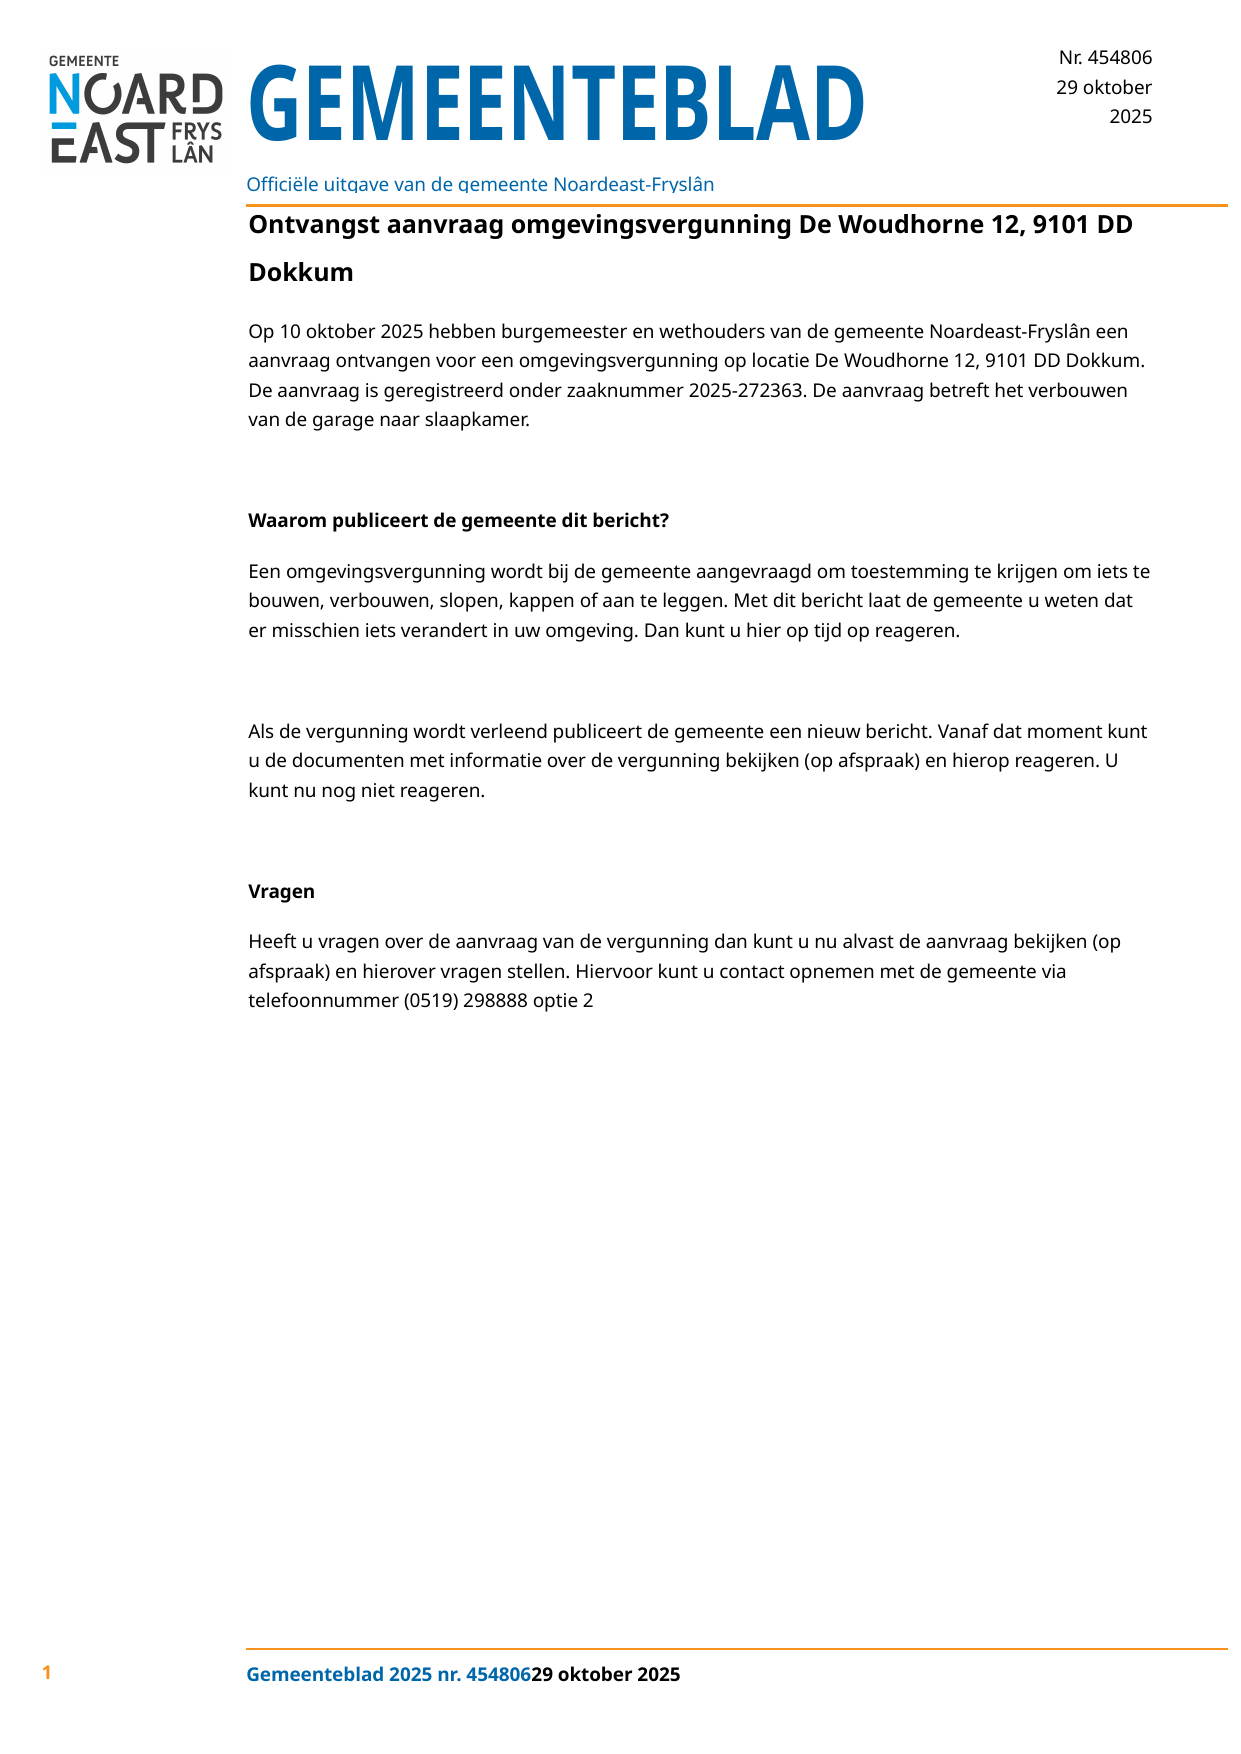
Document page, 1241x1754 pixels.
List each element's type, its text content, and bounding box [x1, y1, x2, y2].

text Een omgevingsvergunning wordt bij de gemeente aangevraagd om toestemming te krijgen om iets te bouwen, verbouwen, slopen, kappen of aan te leggen. Met dit bericht laat de gemeente u weten dat er misschien iets verandert in uw omgeving. Dan kunt u hier op tijd op reageren. [248, 558, 1152, 643]
text Heeft u vragen over de aanvraag van de vergunning dan kunt u nu alvast de aanvraag bekijken (op afspraak) en hierover vragen stellen. Hiervoor kunt u contact opnemen met de gemeente via telefoonnummer (0519) 298888 optie 2 [248, 928, 1152, 1013]
text Op 10 oktober 2025 hebben burgemeester en wethouders van de gemeente Noardeast-Fryslân een aanvraag ontvangen voor een omgevingsvergunning op locatie De Woudhorne 12, 9101 DD Dokkum. De aanvraag is geregistreerd onder zaaknummer 2025-272363. De aanvraag betreft het verbouwen van de garage naar slaapkamer. [248, 318, 1152, 432]
picture [41, 47, 231, 172]
text Vragen [248, 878, 1152, 904]
text Als de vergunning wordt verleend publiceert de gemeente een nieuw bericht. Vanaf dat moment kunt u de documenten met informatie over de vergunning bekijken (op afspraak) en hierop reageren. U kunt nu nog niet reageren. [248, 718, 1152, 803]
text Waarom publiceert de gemeente dit bericht? [248, 507, 1152, 533]
text Ontvangst aanvraag omgevingsvergunning De Woudhorne 12, 9101 DD Dokkum [248, 207, 1152, 288]
